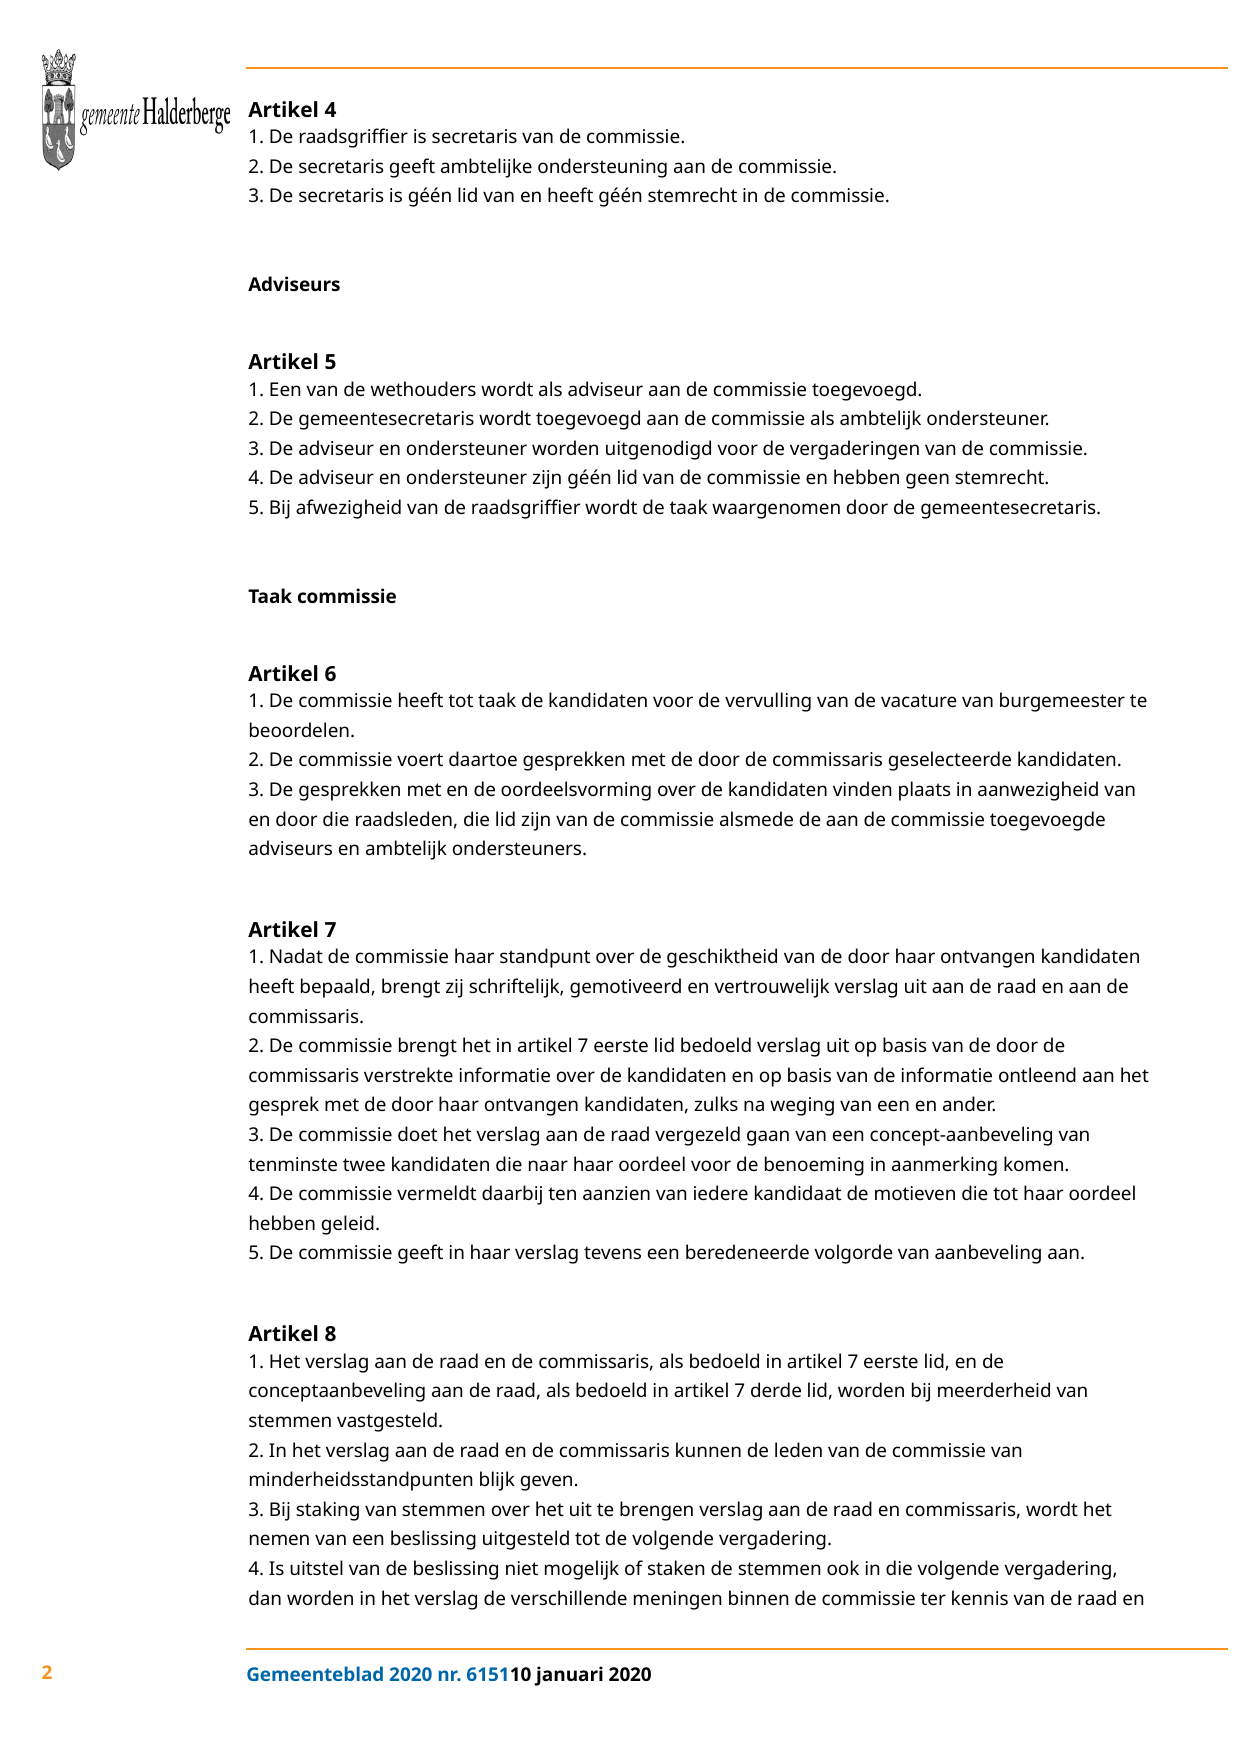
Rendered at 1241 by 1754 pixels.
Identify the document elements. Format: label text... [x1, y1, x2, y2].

text Artikel 5 [248, 347, 1152, 376]
text 2. De gemeentesecretaris wordt toegevoegd aan de commissie als ambtelijk ondersteuner. [248, 405, 1152, 431]
text 3. De secretaris is géén lid van en heeft géén stemrecht in de commissie. [248, 182, 1152, 208]
text 1. Een van de wethouders wordt als adviseur aan de commissie toegevoegd. [248, 376, 1152, 401]
picture [41, 47, 231, 172]
text 2. De commissie brengt het in artikel 7 eerste lid bedoeld verslag uit op basis van de door de commissaris verstrekte informatie over de kandidaten en op basis van de informatie ontleend aan het gesprek met de door haar ontvangen kandidaten, zulks na weging van een en ander. [248, 1032, 1152, 1117]
text 2. De commissie voert daartoe gesprekken met de door de commissaris geselecteerde kandidaten. [248, 747, 1152, 772]
text Artikel 4 [248, 95, 1152, 123]
text 3. De adviseur en ondersteuner worden uitgenodigd voor de vergaderingen van de commissie. [248, 435, 1152, 461]
text Artikel 6 [248, 659, 1152, 687]
text 1. De raadsgriffier is secretaris van de commissie. [248, 123, 1152, 149]
text 5. Bij afwezigheid van de raadsgriffier wordt de taak waargenomen door de gemeentesecretaris. [248, 494, 1152, 520]
text Taak commissie [248, 583, 1152, 608]
text 4. De adviseur en ondersteuner zijn géén lid van de commissie en hebben geen stemrecht. [248, 464, 1152, 490]
text Adviseurs [248, 271, 1152, 297]
text Artikel 7 [248, 915, 1152, 944]
text 3. De gesprekken met en de oordeelsvorming over de kandidaten vinden plaats in aanwezigheid van en door die raadsleden, die lid zijn van de commissie alsmede de aan de commissie toegevoegde adviseurs en ambtelijk ondersteuners. [248, 776, 1152, 861]
text 3. Bij staking van stemmen over het uit te brengen verslag aan de raad en commissaris, wordt het nemen van een beslissing uitgesteld tot de volgende vergadering. [248, 1496, 1152, 1551]
text 1. Het verslag aan de raad en de commissaris, als bedoeld in artikel 7 eerste lid, en de conceptaanbeveling aan de raad, als bedoeld in artikel 7 derde lid, worden bij meerderheid van stemmen vastgesteld. [248, 1348, 1152, 1433]
text 3. De commissie doet het verslag aan de raad vergezeld gaan van een concept-aanbeveling van tenminste twee kandidaten die naar haar oordeel voor de benoeming in aanmerking komen. [248, 1121, 1152, 1177]
text 4. De commissie vermeldt daarbij ten aanzien van iedere kandidaat de motieven die tot haar oordeel hebben geleid. [248, 1180, 1152, 1236]
text 2. In het verslag aan de raad en de commissaris kunnen de leden van de commissie van minderheidsstandpunten blijk geven. [248, 1437, 1152, 1492]
text 4. Is uitstel van de beslissing niet mogelijk of staken de stemmen ook in die volgende vergadering, dan worden in het verslag de verschillende meningen binnen de commissie ter kennis van de raad en [248, 1555, 1152, 1610]
text 5. De commissie geeft in haar verslag tevens een beredeneerde volgorde van aanbeveling aan. [248, 1239, 1152, 1265]
text 2. De secretaris geeft ambtelijke ondersteuning aan de commissie. [248, 153, 1152, 178]
text Artikel 8 [248, 1319, 1152, 1348]
text 1. Nadat de commissie haar standpunt over de geschiktheid van de door haar ontvangen kandidaten heeft bepaald, brengt zij schriftelijk, gemotiveerd en vertrouwelijk verslag uit aan de raad en aan de commissaris. [248, 944, 1152, 1029]
text 1. De commissie heeft tot taak de kandidaten voor de vervulling van de vacature van burgemeester te beoordelen. [248, 687, 1152, 743]
